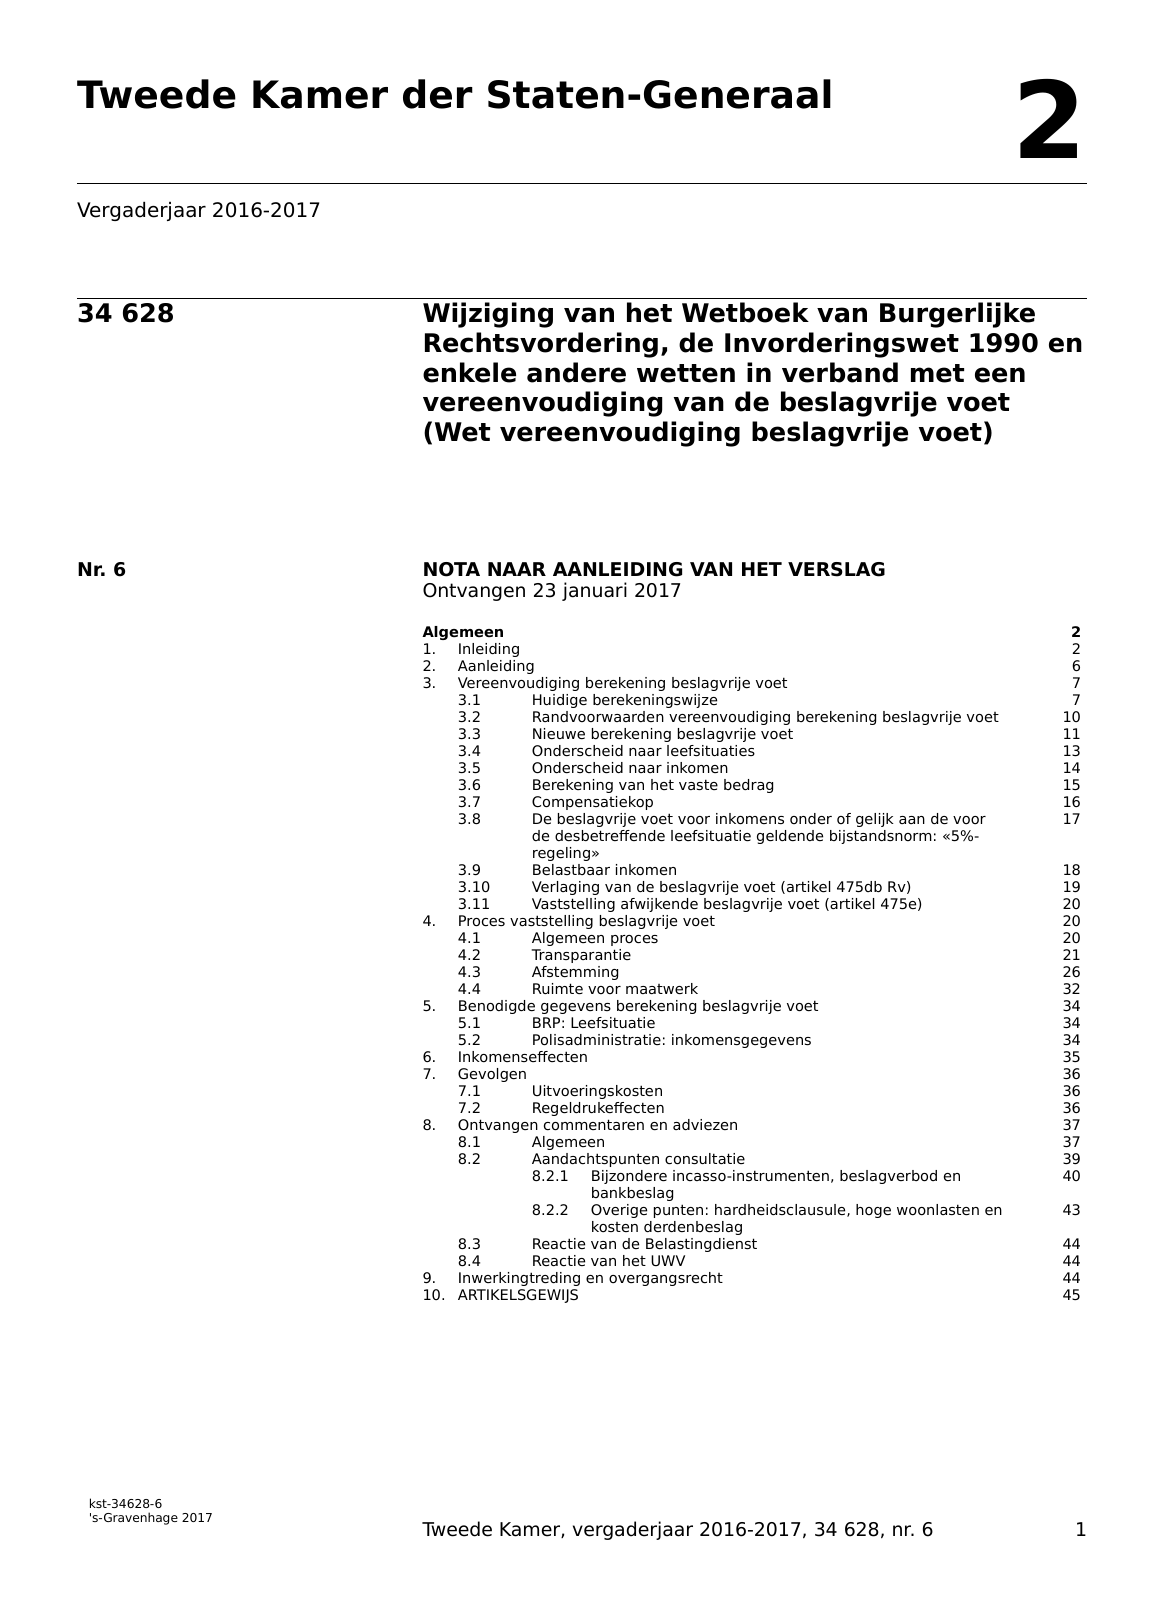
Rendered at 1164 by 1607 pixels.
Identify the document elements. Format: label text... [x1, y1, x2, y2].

table_cell Verlaging van de beslagvrije voet (artikel 475db Rv) [526, 879, 1013, 896]
table_cell [422, 1151, 452, 1168]
table_cell 8.2.2 [526, 1202, 584, 1236]
table_cell 8.1 [452, 1134, 526, 1151]
table_cell 3. [422, 675, 452, 692]
table_cell 6. [422, 1049, 452, 1066]
table_cell 45 [1013, 1286, 1087, 1303]
table_cell 44 [1013, 1270, 1087, 1286]
table_header 2 [886, 59, 1087, 183]
table_cell 8.2.1 [526, 1168, 584, 1202]
table_cell Algemeen proces [526, 930, 1013, 947]
table_cell De beslagvrije voet voor inkomens onder of gelijk aan de voor de desbetreffende leefsituatie geldende bijstandsnorm: «5%-regeling» [526, 811, 1013, 862]
table_cell 7.2 [452, 1100, 526, 1117]
table_cell 8. [422, 1117, 452, 1134]
table_cell [422, 930, 452, 947]
subtitle 34 628 Wijziging van het Wetboek van Burgerlijke Rechtsvordering, de Invorderingswet 1990 en enkele andere wetten in verband met een vereenvoudiging van de beslagvrije voet (Wet vereenvoudiging beslagvrije voet) [77, 299, 1087, 447]
table_cell [422, 1202, 452, 1236]
table_cell [422, 947, 452, 964]
table_cell Polisadministratie: inkomensgegevens [526, 1032, 1013, 1049]
table_cell 36 [1013, 1100, 1087, 1117]
table_cell Belastbaar inkomen [526, 862, 1013, 879]
table_cell 4.2 [452, 947, 526, 964]
table_cell 36 [1013, 1083, 1087, 1100]
table_cell [422, 1134, 452, 1151]
table_cell 32 [1013, 981, 1087, 998]
table_cell [422, 709, 452, 726]
table_cell 2. [422, 658, 452, 675]
table_cell Onderscheid naar inkomen [526, 760, 1013, 777]
table_cell 3.4 [452, 743, 526, 760]
table_cell 5. [422, 998, 452, 1015]
table_cell 4.4 [452, 981, 526, 998]
table_cell 21 [1013, 947, 1087, 964]
table_cell 3.5 [452, 760, 526, 777]
table_cell Berekening van het vaste bedrag [526, 777, 1013, 794]
table_cell Inleiding [452, 641, 1013, 658]
table_cell [422, 811, 452, 862]
table_header 2 [1013, 624, 1087, 641]
table_cell 2 [1013, 641, 1087, 658]
table_cell 8.2 [452, 1151, 526, 1168]
table_cell 39 [1013, 1151, 1087, 1168]
table_cell [422, 777, 452, 794]
table_cell Inkomenseffecten [452, 1049, 1013, 1066]
table_cell 37 [1013, 1117, 1087, 1134]
table_cell 34 [1013, 1015, 1087, 1032]
table_cell [422, 1253, 452, 1269]
table_cell Vergaderjaar 2016-2017 [77, 184, 1087, 298]
table_cell ARTIKELSGEWIJS [452, 1286, 1013, 1303]
table_header Algemeen [422, 624, 1013, 641]
table_cell Ruimte voor maatwerk [526, 981, 1013, 998]
table_cell Aandachtspunten consultatie [526, 1151, 1013, 1168]
table_cell 1. [422, 641, 452, 658]
table_cell Ontvangen commentaren en adviezen [452, 1117, 1013, 1134]
table_cell [452, 1202, 526, 1236]
table_cell Onderscheid naar leefsituaties [526, 743, 1013, 760]
table_cell 9. [422, 1270, 452, 1286]
table_cell 3.9 [452, 862, 526, 879]
table_cell 3.7 [452, 794, 526, 811]
table_cell 7. [422, 1066, 452, 1083]
table_cell 3.3 [452, 726, 526, 743]
table_cell 8.3 [452, 1236, 526, 1252]
text Ontvangen 23 januari 2017 [422, 580, 1087, 602]
table_cell [422, 1100, 452, 1117]
table_cell Nieuwe berekening beslagvrije voet [526, 726, 1013, 743]
table_cell 3.2 [452, 709, 526, 726]
table_cell 3.10 [452, 879, 526, 896]
table_cell 10. [422, 1286, 452, 1303]
table_cell 44 [1013, 1236, 1087, 1252]
table_cell Proces vaststelling beslagvrije voet [452, 913, 1013, 930]
table_cell [422, 981, 452, 998]
table_cell [422, 760, 452, 777]
table_cell [422, 1168, 452, 1202]
table_cell 34 [1013, 998, 1087, 1015]
table_cell 36 [1013, 1066, 1087, 1083]
table_cell 6 [1013, 658, 1087, 675]
table_cell [422, 862, 452, 879]
table_cell Vereenvoudiging berekening beslagvrije voet [452, 675, 1013, 692]
table_cell Randvoorwaarden vereenvoudiging berekening beslagvrije voet [526, 709, 1013, 726]
table_cell [452, 1168, 526, 1202]
table_cell 34 [1013, 1032, 1087, 1049]
table_cell 18 [1013, 862, 1087, 879]
table_cell [422, 692, 452, 709]
table_cell [422, 743, 452, 760]
table_cell [422, 1236, 452, 1252]
table_cell 44 [1013, 1253, 1087, 1269]
text kst-34628-6 [88, 1497, 323, 1511]
table_cell Regeldrukeffecten [526, 1100, 1013, 1117]
table_cell Vaststelling afwijkende beslagvrije voet (artikel 475e) [526, 896, 1013, 913]
table_cell Bijzondere incasso-instrumenten, beslagverbod en bankbeslag [585, 1168, 1013, 1202]
table_cell [422, 794, 452, 811]
table_cell Uitvoeringskosten [526, 1083, 1013, 1100]
table_cell Huidige berekeningswijze [526, 692, 1013, 709]
table_cell Overige punten: hardheidsclausule, hoge woonlasten en kosten derdenbeslag [585, 1202, 1013, 1236]
table_cell Compensatiekop [526, 794, 1013, 811]
table_cell [422, 896, 452, 913]
table_cell 14 [1013, 760, 1087, 777]
table_cell 4. [422, 913, 452, 930]
table_cell Gevolgen [452, 1066, 1013, 1083]
table_cell 7.1 [452, 1083, 526, 1100]
table_header Tweede Kamer der Staten-Generaal [77, 59, 886, 183]
table_cell 20 [1013, 930, 1087, 947]
table_cell 10 [1013, 709, 1087, 726]
table_cell [422, 964, 452, 981]
table_cell 3.1 [452, 692, 526, 709]
table_cell 40 [1013, 1168, 1087, 1202]
table_cell Transparantie [526, 947, 1013, 964]
table_cell Inwerkingtreding en overgangsrecht [452, 1270, 1013, 1286]
table_cell 26 [1013, 964, 1087, 981]
table_cell Reactie van het UWV [526, 1253, 1013, 1269]
table_cell BRP: Leefsituatie [526, 1015, 1013, 1032]
table_cell 5.1 [452, 1015, 526, 1032]
table_cell Algemeen [526, 1134, 1013, 1151]
table_cell [422, 726, 452, 743]
table_cell 17 [1013, 811, 1087, 862]
table_cell [422, 1083, 452, 1100]
table_cell 15 [1013, 777, 1087, 794]
table_cell 16 [1013, 794, 1087, 811]
table_cell 11 [1013, 726, 1087, 743]
table_cell [422, 879, 452, 896]
table_cell 8.4 [452, 1253, 526, 1269]
table_cell 19 [1013, 879, 1087, 896]
table_cell Afstemming [526, 964, 1013, 981]
table_cell 5.2 [452, 1032, 526, 1049]
table_cell Benodigde gegevens berekening beslagvrije voet [452, 998, 1013, 1015]
table_cell 3.11 [452, 896, 526, 913]
table_cell Aanleiding [452, 658, 1013, 675]
table_cell [422, 1015, 452, 1032]
table_cell 20 [1013, 913, 1087, 930]
table_cell 3.8 [452, 811, 526, 862]
table_cell 35 [1013, 1049, 1087, 1066]
table_cell 13 [1013, 743, 1087, 760]
table_cell 3.6 [452, 777, 526, 794]
table_cell 37 [1013, 1134, 1087, 1151]
subtitle Nr. 6 NOTA NAAR AANLEIDING VAN HET VERSLAG [77, 558, 1087, 580]
table_cell [422, 1032, 452, 1049]
table_cell 4.1 [452, 930, 526, 947]
text 's-Gravenhage 2017 [88, 1511, 323, 1525]
table_cell 4.3 [452, 964, 526, 981]
table_cell 20 [1013, 896, 1087, 913]
table_cell Reactie van de Belastingdienst [526, 1236, 1013, 1252]
table_cell 7 [1013, 675, 1087, 692]
table_cell 43 [1013, 1202, 1087, 1236]
table_cell 7 [1013, 692, 1087, 709]
